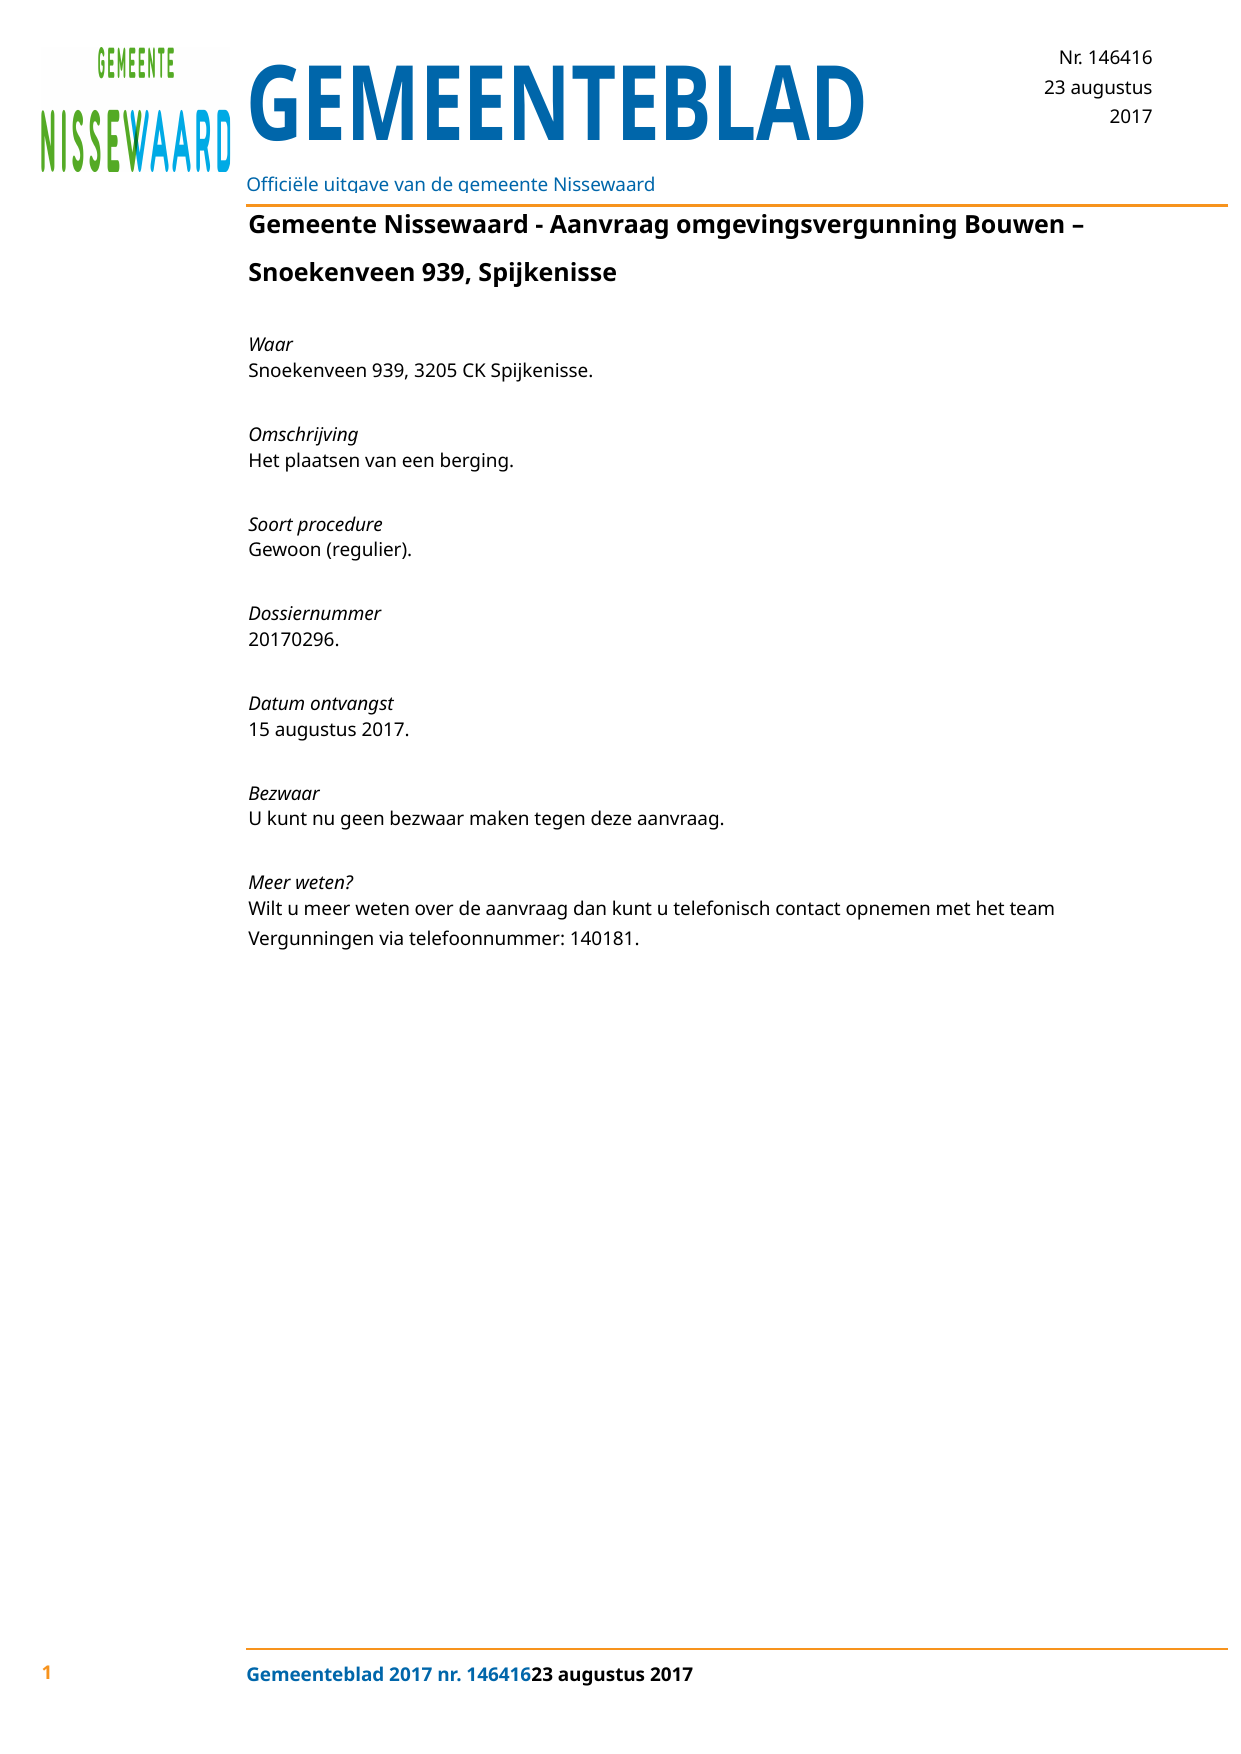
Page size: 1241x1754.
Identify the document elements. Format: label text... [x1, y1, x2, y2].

text Gewoon (regulier). [248, 537, 1152, 562]
text Snoekenveen 939, 3205 CK Spijkenisse. [248, 357, 1152, 383]
text Datum ontvangst [248, 690, 1152, 716]
picture [176, 157, 187, 172]
picture [222, 122, 227, 160]
text 20170296. [248, 626, 1152, 652]
text Waar [248, 331, 1152, 357]
picture [41, 47, 231, 172]
text Omschrijving [248, 421, 1152, 447]
text U kunt nu geen bezwaar maken tegen deze aanvraag. [248, 806, 1152, 831]
text Gemeente Nissewaard - Aanvraag omgevingsvergunning Bouwen – Snoekenveen 939, Spijkenisse [248, 207, 1152, 288]
text Dossiernummer [248, 601, 1152, 626]
picture [154, 157, 165, 172]
text Wilt u meer weten over de aanvraag dan kunt u telefonisch contact opnemen met het team Vergunningen via telefoonnummer: 140181. [248, 895, 1152, 951]
picture [200, 151, 206, 172]
text Het plaatsen van een berging. [248, 447, 1152, 473]
text Bezwaar [248, 780, 1152, 806]
text 15 augustus 2017. [248, 716, 1152, 742]
text Soort procedure [248, 511, 1152, 537]
text Meer weten? [248, 869, 1152, 895]
picture [201, 122, 206, 138]
